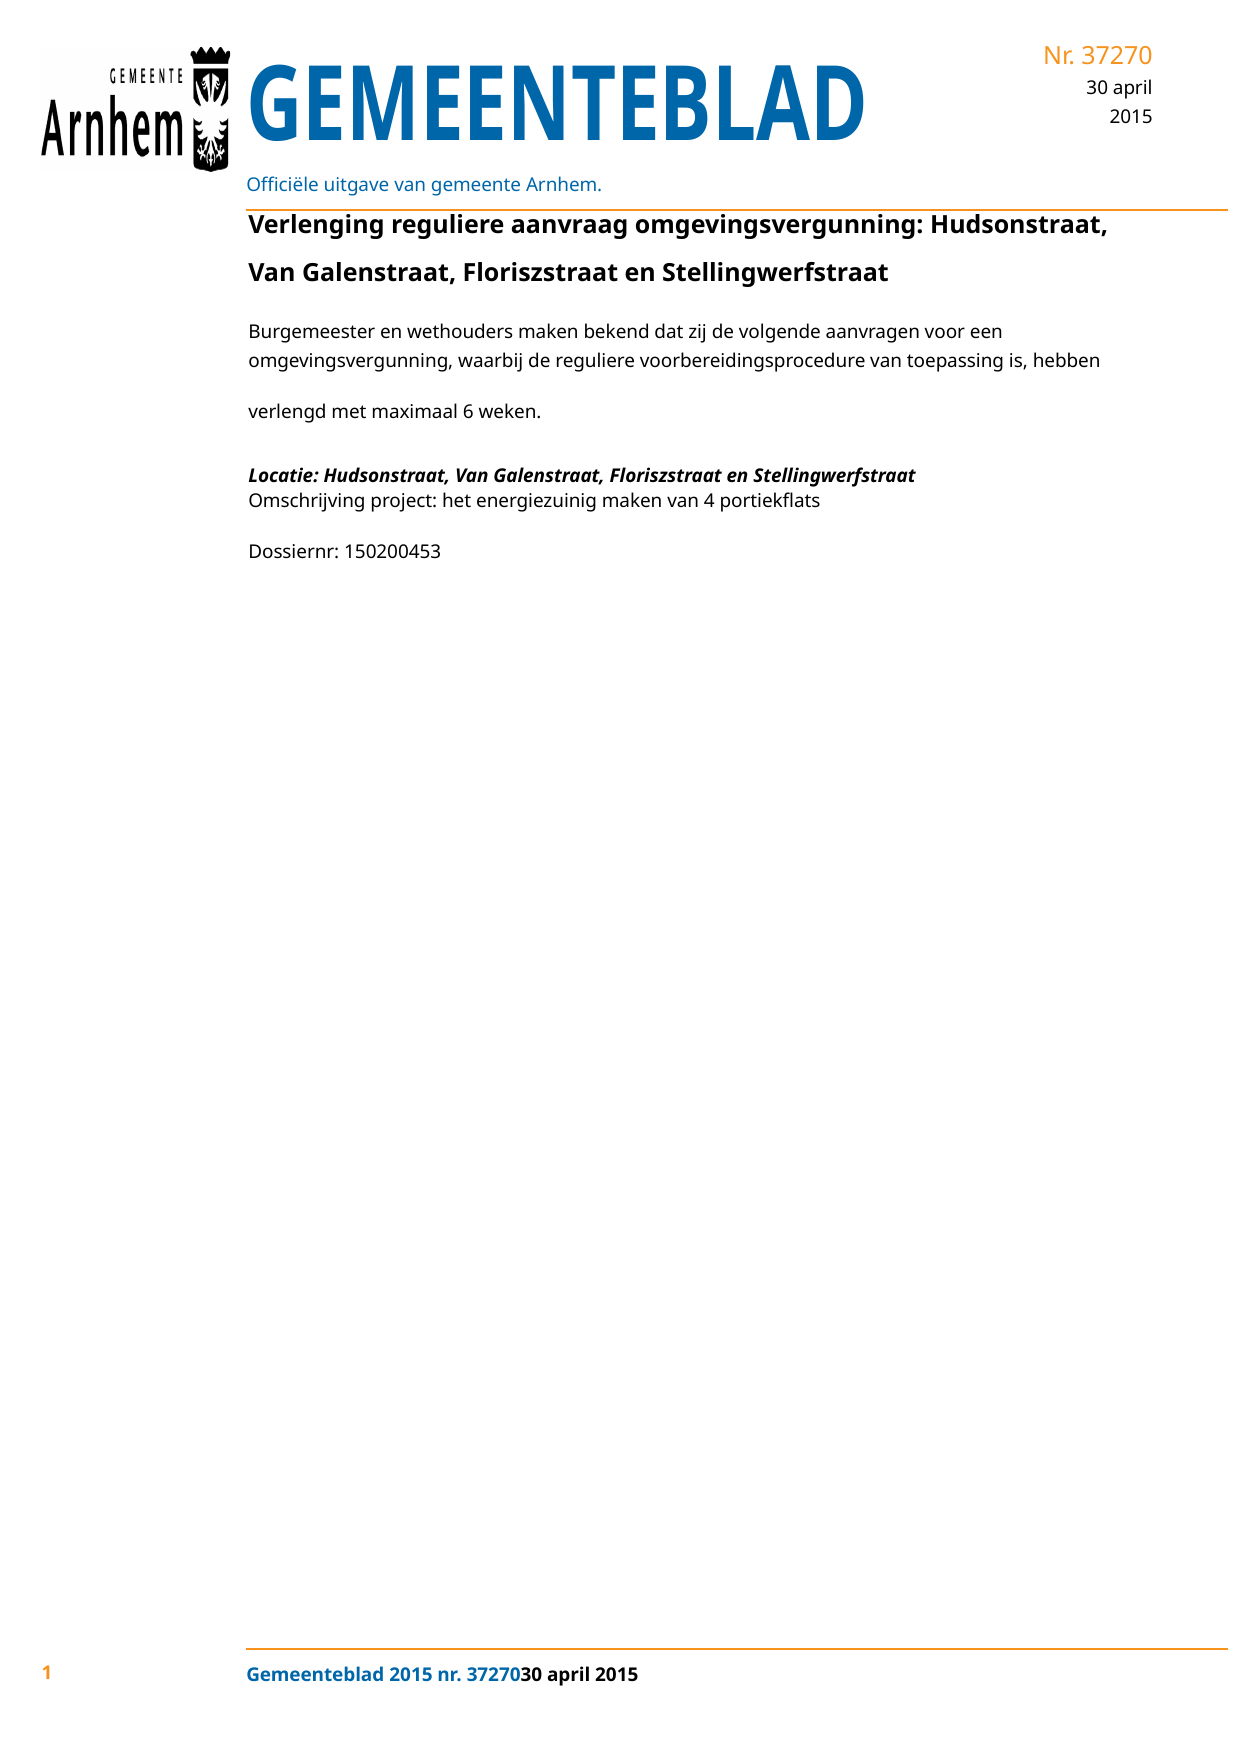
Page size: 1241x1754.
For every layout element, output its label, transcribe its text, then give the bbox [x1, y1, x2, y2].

text Locatie: Hudsonstraat, Van Galenstraat, Floriszstraat en Stellingwerfstraat [248, 462, 1152, 488]
text Burgemeester en wethouders maken bekend dat zij de volgende aanvragen voor een omgevingsvergunning, waarbij de reguliere voorbereidingsprocedure van toepassing is, hebben [248, 318, 1152, 373]
text Verlenging reguliere aanvraag omgevingsvergunning: Hudsonstraat, Van Galenstraat, Floriszstraat en Stellingwerfstraat [248, 211, 1152, 288]
text verlengd met maximaal 6 weken. [248, 398, 1152, 424]
text Dossiernr: 150200453 [248, 538, 1152, 564]
picture [41, 47, 231, 172]
text Omschrijving project: het energiezuinig maken van 4 portiekflats [248, 488, 1152, 513]
